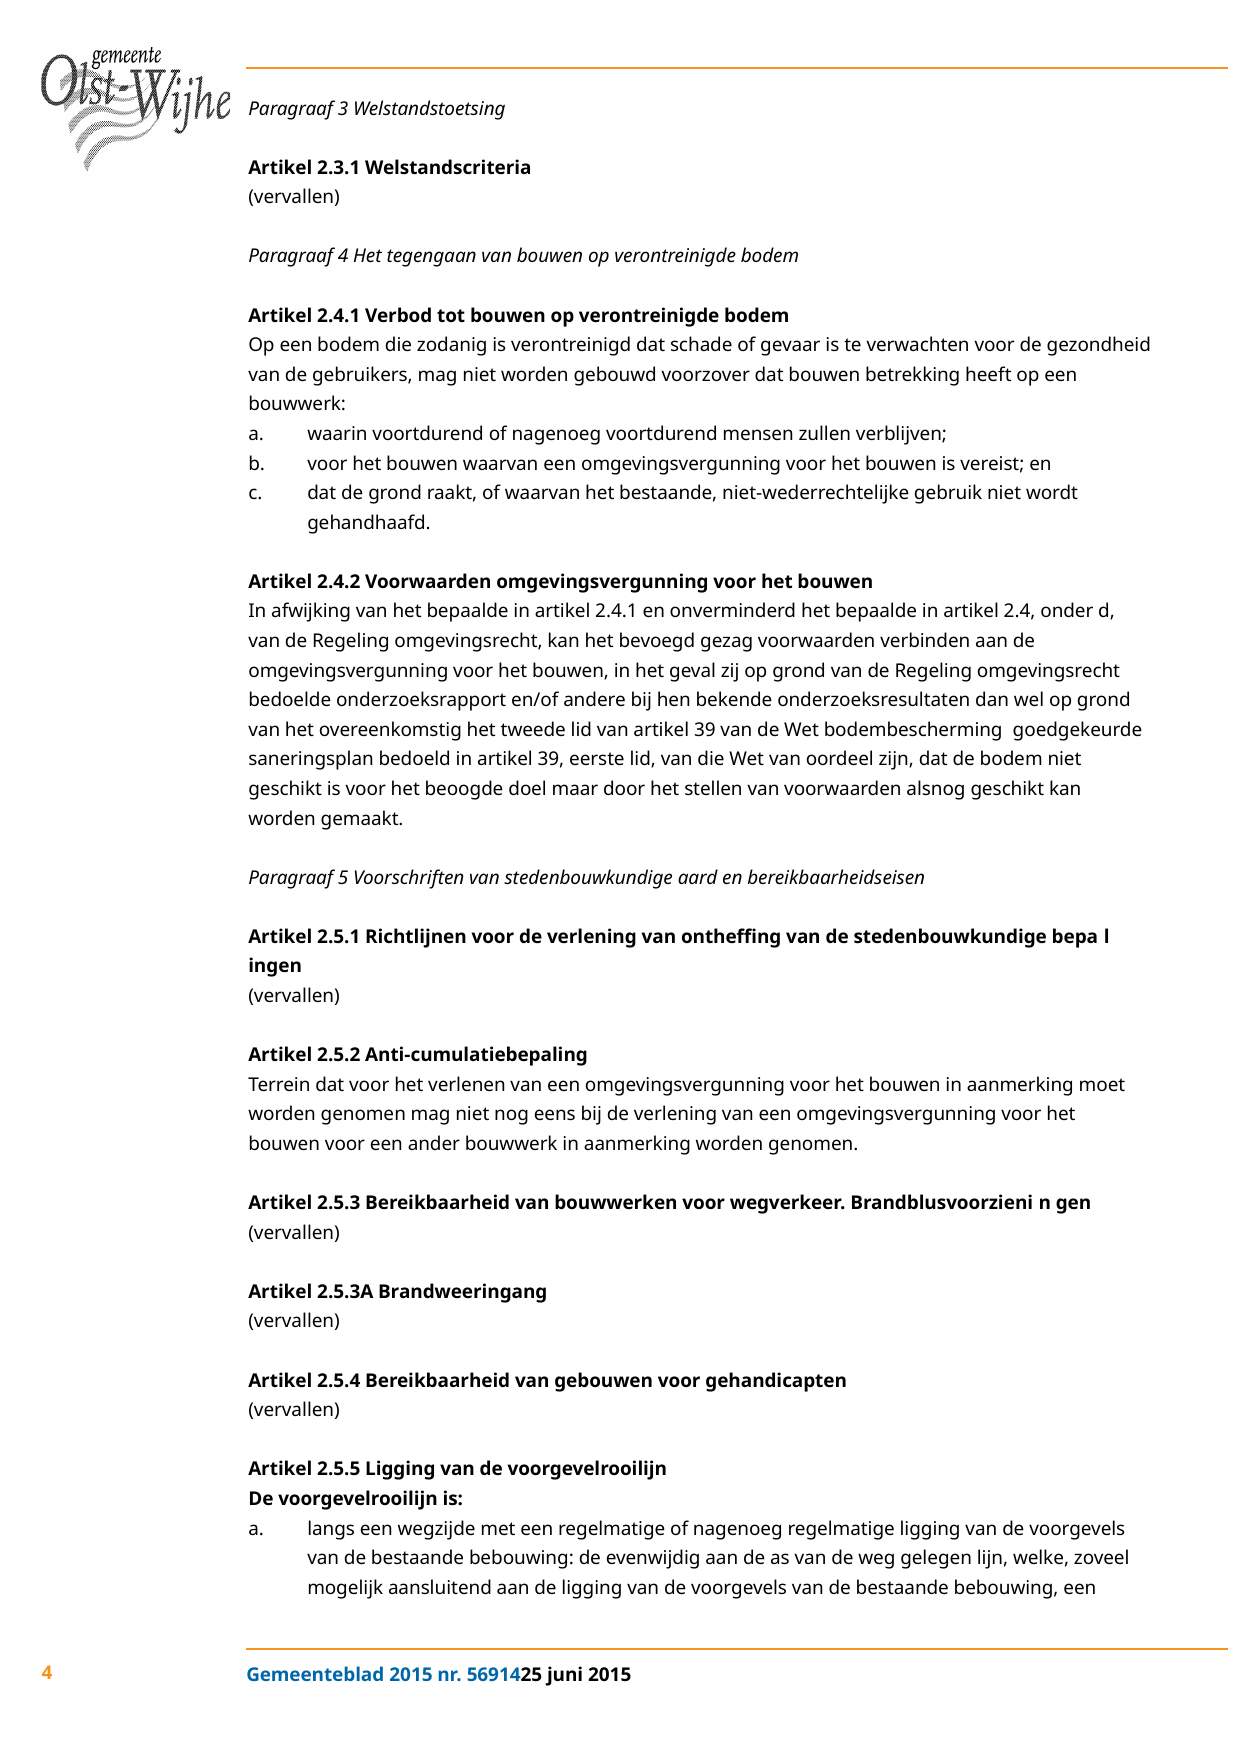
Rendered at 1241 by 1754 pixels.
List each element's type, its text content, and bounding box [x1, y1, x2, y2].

text (vervallen) [248, 1396, 1152, 1422]
text (vervallen) [248, 183, 1152, 209]
text Op een bodem die zodanig is verontreinigd dat schade of gevaar is te verwachten voor de gezondheid van de gebruikers, mag niet worden gebouwd voorzover dat bouwen betrekking heeft op een bouwwerk: [248, 331, 1152, 416]
text Artikel 2.5.2 Anti-cumulatiebepaling [248, 1041, 1152, 1067]
text Artikel 2.5.5 Ligging van de voorgevelrooilijn [248, 1456, 1152, 1481]
text Artikel 2.5.4 Bereikbaarheid van gebouwen voor gehandicapten [248, 1367, 1152, 1393]
text Paragraaf 4 Het tegengaan van bouwen op verontreinigde bodem [248, 243, 1152, 268]
text Artikel 2.5.1 Richtlijnen voor de verlening van ontheffing van de stedenbouwkundige bepa l ingen [248, 923, 1152, 978]
text (vervallen) [248, 1219, 1152, 1245]
text Paragraaf 3 Welstandstoetsing [248, 95, 1152, 121]
text Artikel 2.4.2 Voorwaarden omgevingsvergunning voor het bouwen [248, 568, 1152, 594]
list langs een wegzijde met een regelmatige of nagenoeg regelmatige ligging van de voorgevels van de bestaande bebouwing: de evenwijdig aan de as van de weg gelegen lijn, welke, zoveel mogelijk aansluitend aan de ligging van de voorgevels van de bestaande bebouwing, een [248, 1515, 1152, 1600]
text Artikel 2.5.3A Brandweeringang [248, 1278, 1152, 1304]
text In afwijking van het bepaalde in artikel 2.4.1 en onverminderd het bepaalde in artikel 2.4, onder d, van de Regeling omgevingsrecht, kan het bevoegd gezag voorwaarden verbinden aan de omgevingsvergunning voor het bouwen, in het geval zij op grond van de Regeling omgevingsrecht bedoelde onderzoeksrapport en/of andere bij hen bekende onderzoeksresultaten dan wel op grond van het overeenkomstig het tweede lid van artikel 39 van de Wet bodembescherming goedgekeurde saneringsplan bedoeld in artikel 39, eerste lid, van die Wet van oordeel zijn, dat de bodem niet geschikt is voor het beoogde doel maar door het stellen van voorwaarden alsnog geschikt kan worden gemaakt. [248, 598, 1152, 831]
text (vervallen) [248, 1308, 1152, 1333]
list dat de grond raakt, of waarvan het bestaande, niet-wederrechtelijke gebruik niet wordt gehandhaafd. [248, 479, 1152, 535]
text Artikel 2.5.3 Bereikbaarheid van bouwwerken voor wegverkeer. Brandblusvoorzieni n gen [248, 1189, 1152, 1215]
text Artikel 2.4.1 Verbod tot bouwen op verontreinigde bodem [248, 302, 1152, 328]
text Terrein dat voor het verlenen van een omgevingsvergunning voor het bouwen in aanmerking moet worden genomen mag niet nog eens bij de verlening van een omgevingsvergunning voor het bouwen voor een ander bouwwerk in aanmerking worden genomen. [248, 1071, 1152, 1156]
text De voorgevelrooilijn is: [248, 1485, 1152, 1511]
list waarin voortdurend of nagenoeg voortdurend mensen zullen verblijven; [248, 420, 1152, 446]
text Paragraaf 5 Voorschriften van stedenbouwkundige aard en bereikbaarheidseisen [248, 864, 1152, 890]
text (vervallen) [248, 982, 1152, 1008]
list voor het bouwen waarvan een omgevingsvergunning voor het bouwen is vereist; en [248, 450, 1152, 476]
text Artikel 2.3.1 Welstandscriteria [248, 154, 1152, 180]
picture [41, 47, 231, 172]
